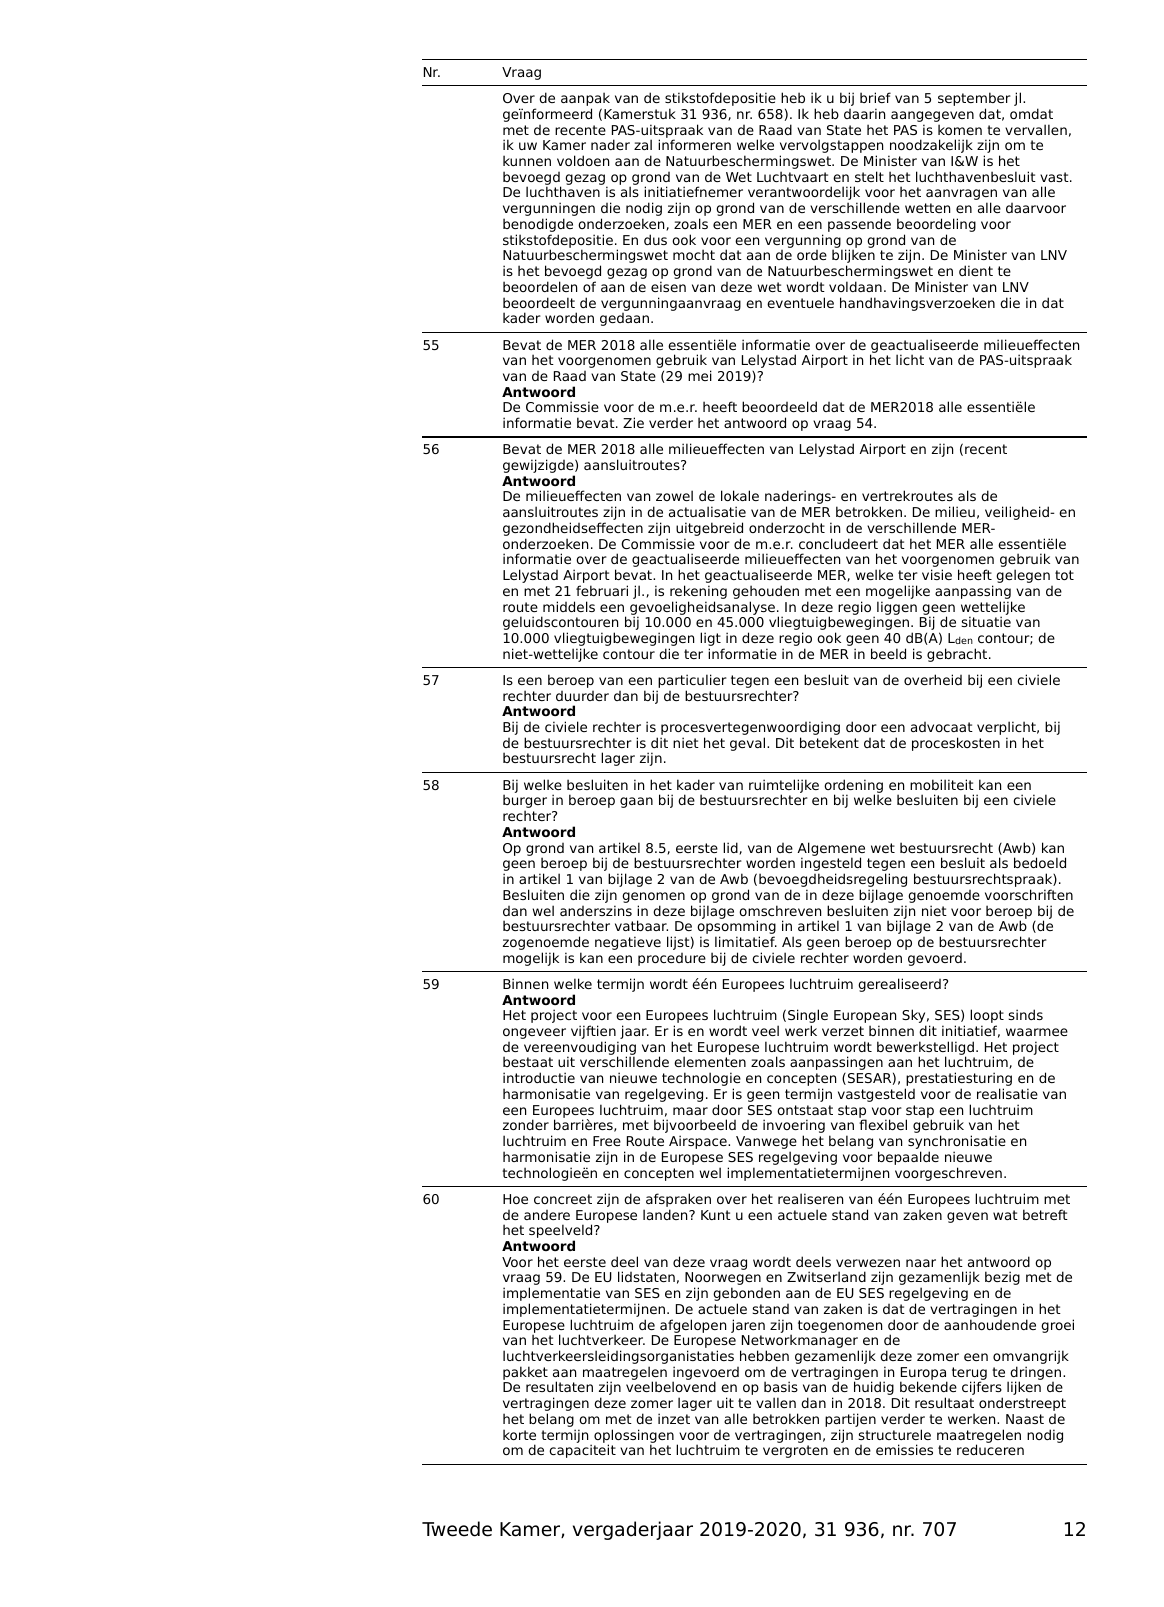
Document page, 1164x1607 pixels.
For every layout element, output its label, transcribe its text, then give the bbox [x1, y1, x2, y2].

table_cell Over de aanpak van de stikstofdepositie heb ik u bij brief van 5 september jl. geïnformeerd (Kamerstuk 31 936, nr. 658). Ik heb daarin aangegeven dat, omdat met de recente PAS-uitspraak van de Raad van State het PAS is komen te vervallen, ik uw Kamer nader zal informeren welke vervolgstappen noodzakelijk zijn om te kunnen voldoen aan de Natuurbeschermingswet. De Minister van I&W is het bevoegd gezag op grond van de Wet Luchtvaart en stelt het luchthavenbesluit vast. De luchthaven is als initiatiefnemer verantwoordelijk voor het aanvragen van alle vergunningen die nodig zijn op grond van de verschillende wetten en alle daarvoor benodigde onderzoeken, zoals een MER en een passende beoordeling voor stikstofdepositie. En dus ook voor een vergunning op grond van de Natuurbeschermingswet mocht dat aan de orde blijken te zijn. De Minister van LNV is het bevoegd gezag op grond van de Natuurbeschermingswet en dient te beoordelen of aan de eisen van deze wet wordt voldaan. De Minister van LNV beoordeelt de vergunningaanvraag en eventuele handhavingsverzoeken die in dat kader worden gedaan. [496, 86, 1087, 332]
table_header Nr. [422, 60, 496, 85]
table_cell 57 [422, 668, 496, 772]
table_cell 58 [422, 773, 496, 971]
table_cell 55 [422, 333, 496, 436]
table_cell Is een beroep van een particulier tegen een besluit van de overheid bij een civiele rechter duurder dan bij de bestuursrechter? Antwoord Bij de civiele rechter is procesvertegenwoordiging door een advocaat verplicht, bij de bestuursrechter is dit niet het geval. Dit betekent dat de proceskosten in het bestuursrecht lager zijn. [496, 668, 1087, 772]
table_cell 59 [422, 972, 496, 1186]
table_cell Bevat de MER 2018 alle essentiële informatie over de geactualiseerde milieueffecten van het voorgenomen gebruik van Lelystad Airport in het licht van de PAS-uitspraak van de Raad van State (29 mei 2019)? Antwoord De Commissie voor de m.e.r. heeft beoordeeld dat de MER2018 alle essentiële informatie bevat. Zie verder het antwoord op vraag 54. [496, 333, 1087, 436]
table_cell 56 [422, 438, 496, 667]
table_cell Binnen welke termijn wordt één Europees luchtruim gerealiseerd? Antwoord Het project voor een Europees luchtruim (Single European Sky, SES) loopt sinds ongeveer vijftien jaar. Er is en wordt veel werk verzet binnen dit initiatief, waarmee de vereenvoudiging van het Europese luchtruim wordt bewerkstelligd. Het project bestaat uit verschillende elementen zoals aanpassingen aan het luchtruim, de introductie van nieuwe technologie en concepten (SESAR), prestatiesturing en de harmonisatie van regelgeving. Er is geen termijn vastgesteld voor de realisatie van een Europees luchtruim, maar door SES ontstaat stap voor stap een luchtruim zonder barrières, met bijvoorbeeld de invoering van flexibel gebruik van het luchtruim en Free Route Airspace. Vanwege het belang van synchronisatie en harmonisatie zijn in de Europese SES regelgeving voor bepaalde nieuwe technologieën en concepten wel implementatietermijnen voorgeschreven. [496, 972, 1087, 1186]
table_cell 60 [422, 1187, 496, 1464]
table_cell Hoe concreet zijn de afspraken over het realiseren van één Europees luchtruim met de andere Europese landen? Kunt u een actuele stand van zaken geven wat betreft het speelveld? Antwoord Voor het eerste deel van deze vraag wordt deels verwezen naar het antwoord op vraag 59. De EU lidstaten, Noorwegen en Zwitserland zijn gezamenlijk bezig met de implementatie van SES en zijn gebonden aan de EU SES regelgeving en de implementatietermijnen. De actuele stand van zaken is dat de vertragingen in het Europese luchtruim de afgelopen jaren zijn toegenomen door de aanhoudende groei van het luchtverkeer. De Europese Networkmanager en de luchtverkeersleidingsorganistaties hebben gezamenlijk deze zomer een omvangrijk pakket aan maatregelen ingevoerd om de vertragingen in Europa terug te dringen. De resultaten zijn veelbelovend en op basis van de huidig bekende cijfers lijken de vertragingen deze zomer lager uit te vallen dan in 2018. Dit resultaat onderstreept het belang om met de inzet van alle betrokken partijen verder te werken. Naast de korte termijn oplossingen voor de vertragingen, zijn structurele maatregelen nodig om de capaciteit van het luchtruim te vergroten en de emissies te reduceren [496, 1187, 1087, 1464]
table_cell Bevat de MER 2018 alle milieueffecten van Lelystad Airport en zijn (recent gewijzigde) aansluitroutes? Antwoord De milieueffecten van zowel de lokale naderings- en vertrekroutes als de aansluitroutes zijn in de actualisatie van de MER betrokken. De milieu, veiligheid- en gezondheidseffecten zijn uitgebreid onderzocht in de verschillende MER-onderzoeken. De Commissie voor de m.e.r. concludeert dat het MER alle essentiële informatie over de geactualiseerde milieueffecten van het voorgenomen gebruik van Lelystad Airport bevat. In het geactualiseerde MER, welke ter visie heeft gelegen tot en met 21 februari jl., is rekening gehouden met een mogelijke aanpassing van de route middels een gevoeligheidsanalyse. In deze regio liggen geen wettelijke geluidscontouren bij 10.000 en 45.000 vliegtuigbewegingen. Bij de situatie van 10.000 vliegtuigbewegingen ligt in deze regio ook geen 40 dB(A) Lden contour; de niet-wettelijke contour die ter informatie in de MER in beeld is gebracht. [496, 438, 1087, 667]
table_cell Bij welke besluiten in het kader van ruimtelijke ordening en mobiliteit kan een burger in beroep gaan bij de bestuursrechter en bij welke besluiten bij een civiele rechter? Antwoord Op grond van artikel 8.5, eerste lid, van de Algemene wet bestuursrecht (Awb) kan geen beroep bij de bestuursrechter worden ingesteld tegen een besluit als bedoeld in artikel 1 van bijlage 2 van de Awb (bevoegdheidsregeling bestuursrechtspraak). Besluiten die zijn genomen op grond van de in deze bijlage genoemde voorschriften dan wel anderszins in deze bijlage omschreven besluiten zijn niet voor beroep bij de bestuursrechter vatbaar. De opsomming in artikel 1 van bijlage 2 van de Awb (de zogenoemde negatieve lijst) is limitatief. Als geen beroep op de bestuursrechter mogelijk is kan een procedure bij de civiele rechter worden gevoerd. [496, 773, 1087, 971]
table_header Vraag [496, 60, 1087, 85]
table_cell [422, 86, 496, 332]
